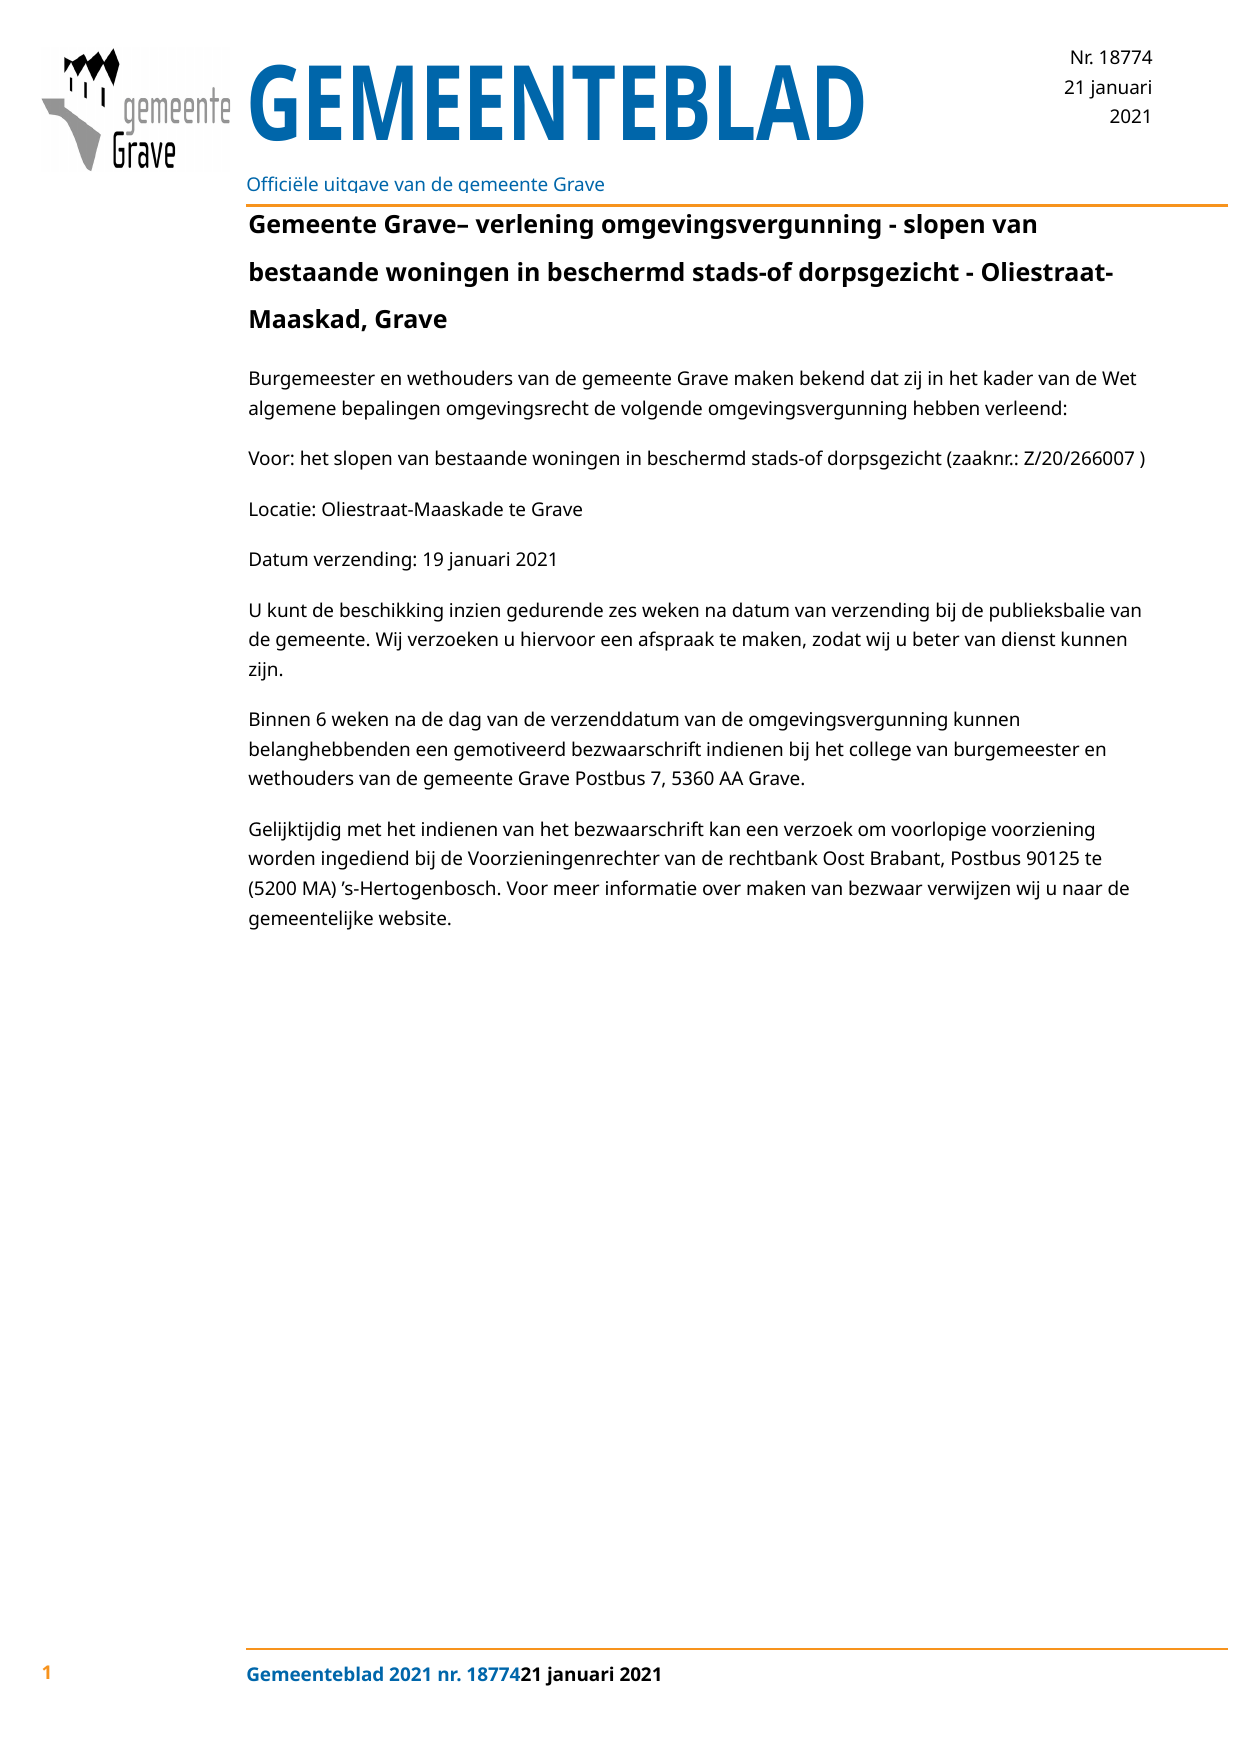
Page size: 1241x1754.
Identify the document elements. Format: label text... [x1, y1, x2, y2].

text Gelijktijdig met het indienen van het bezwaarschrift kan een verzoek om voorlopige voorziening worden ingediend bij de Voorzieningenrechter van de rechtbank Oost Brabant, Postbus 90125 te (5200 MA) ’s-Hertogenbosch. Voor meer informatie over maken van bezwaar verwijzen wij u naar de gemeentelijke website. [248, 816, 1152, 930]
text Datum verzending: 19 januari 2021 [248, 546, 1152, 572]
text Gemeente Grave– verlening omgevingsvergunning - slopen van bestaande woningen in beschermd stads-of dorpsgezicht - Oliestraat-Maaskad, Grave [248, 207, 1152, 336]
text Locatie: Oliestraat-Maaskade te Grave [248, 496, 1152, 522]
text Burgemeester en wethouders van de gemeente Grave maken bekend dat zij in het kader van de Wet algemene bepalingen omgevingsrecht de volgende omgevingsvergunning hebben verleend: [248, 366, 1152, 421]
text Binnen 6 weken na de dag van de verzenddatum van de omgevingsvergunning kunnen belanghebbenden een gemotiveerd bezwaarschrift indienen bij het college van burgemeester en wethouders van de gemeente Grave Postbus 7, 5360 AA Grave. [248, 706, 1152, 791]
picture [41, 47, 231, 172]
text Voor: het slopen van bestaande woningen in beschermd stads-of dorpsgezicht (zaaknr.: Z/20/266007 ) [248, 446, 1152, 471]
text U kunt de beschikking inzien gedurende zes weken na datum van verzending bij de publieksbalie van de gemeente. Wij verzoeken u hiervoor een afspraak te maken, zodat wij u beter van dienst kunnen zijn. [248, 597, 1152, 682]
